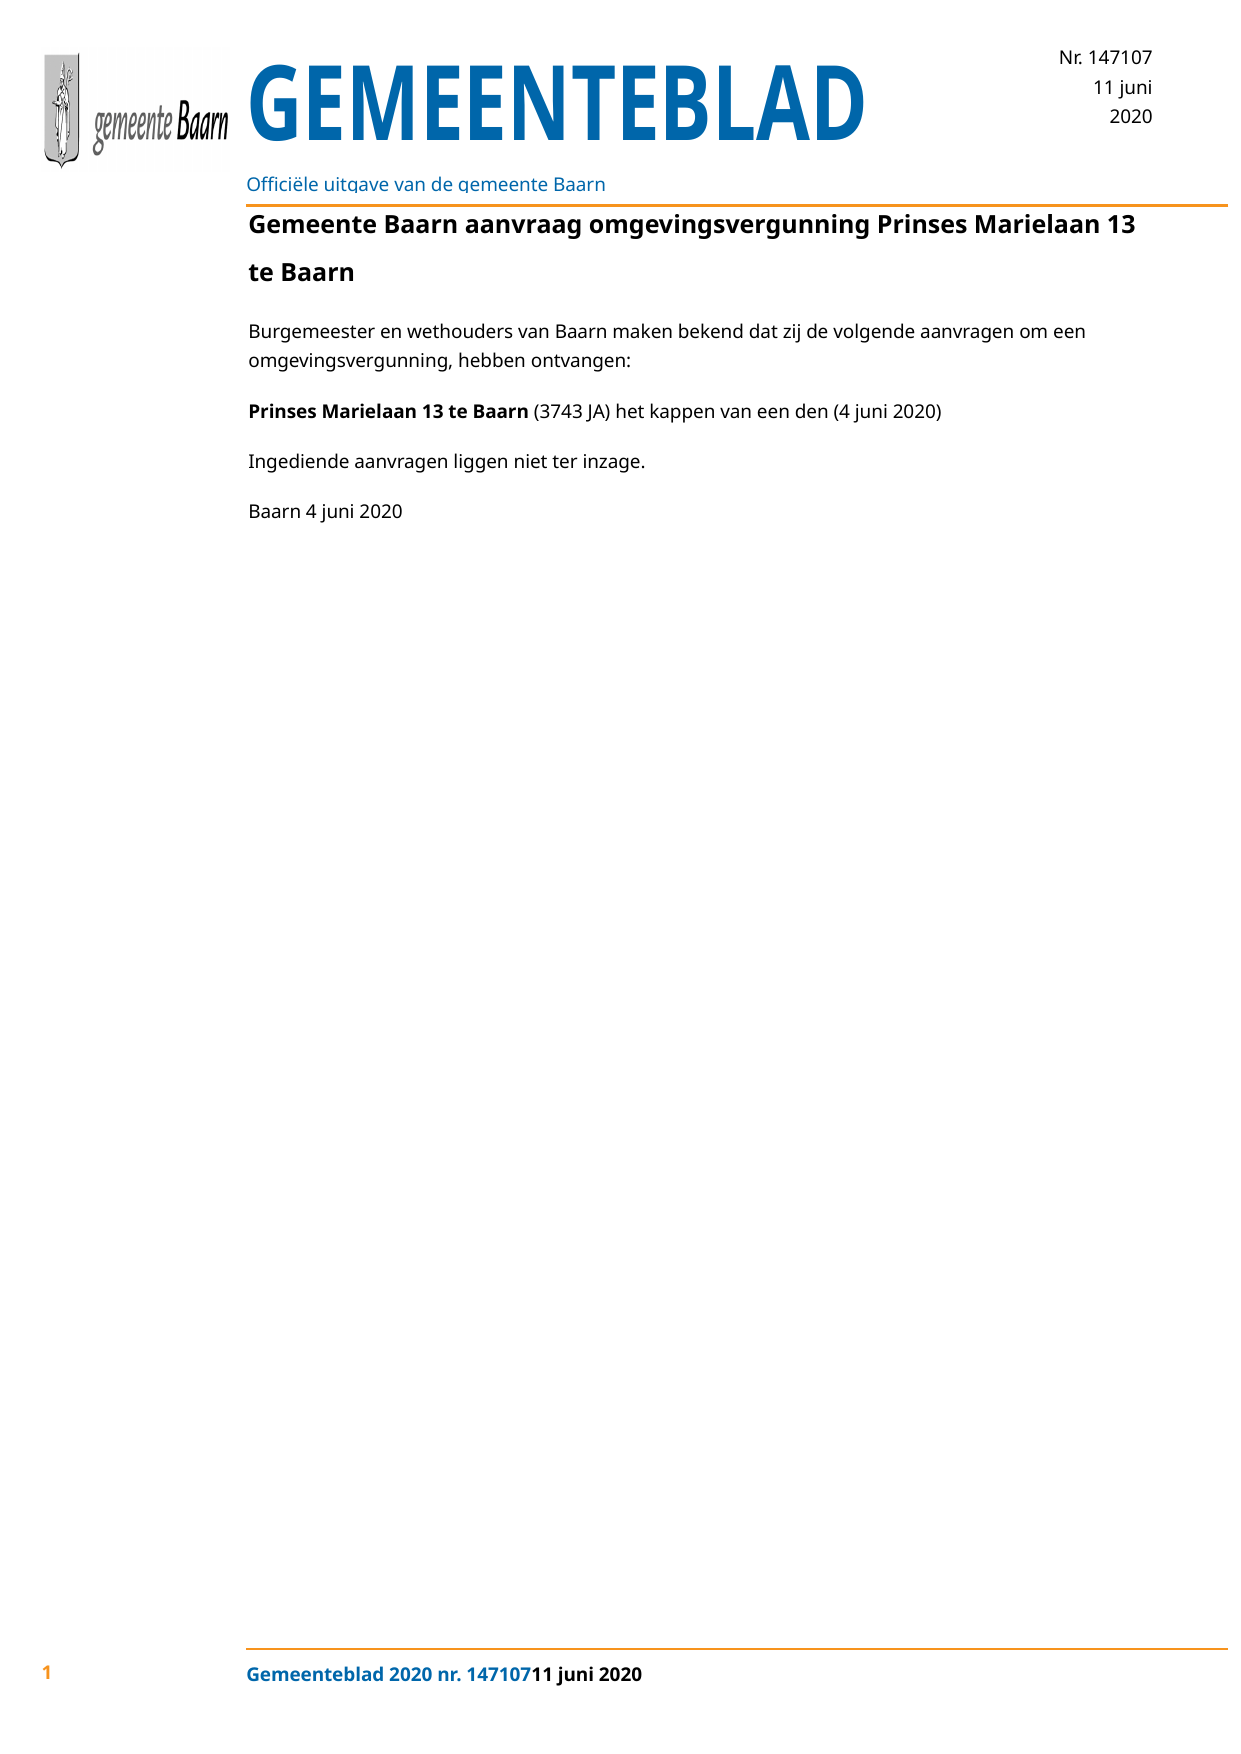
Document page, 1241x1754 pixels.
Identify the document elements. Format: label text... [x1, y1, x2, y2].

text Prinses Marielaan 13 te Baarn (3743 JA) het kappen van een den (4 juni 2020) [248, 398, 1152, 424]
text Baarn 4 juni 2020 [248, 499, 1152, 524]
text Gemeente Baarn aanvraag omgevingsvergunning Prinses Marielaan 13 te Baarn [248, 207, 1152, 288]
picture [41, 47, 231, 172]
text Ingediende aanvragen liggen niet ter inzage. [248, 448, 1152, 474]
text Burgemeester en wethouders van Baarn maken bekend dat zij de volgende aanvragen om een omgevingsvergunning, hebben ontvangen: [248, 318, 1152, 373]
